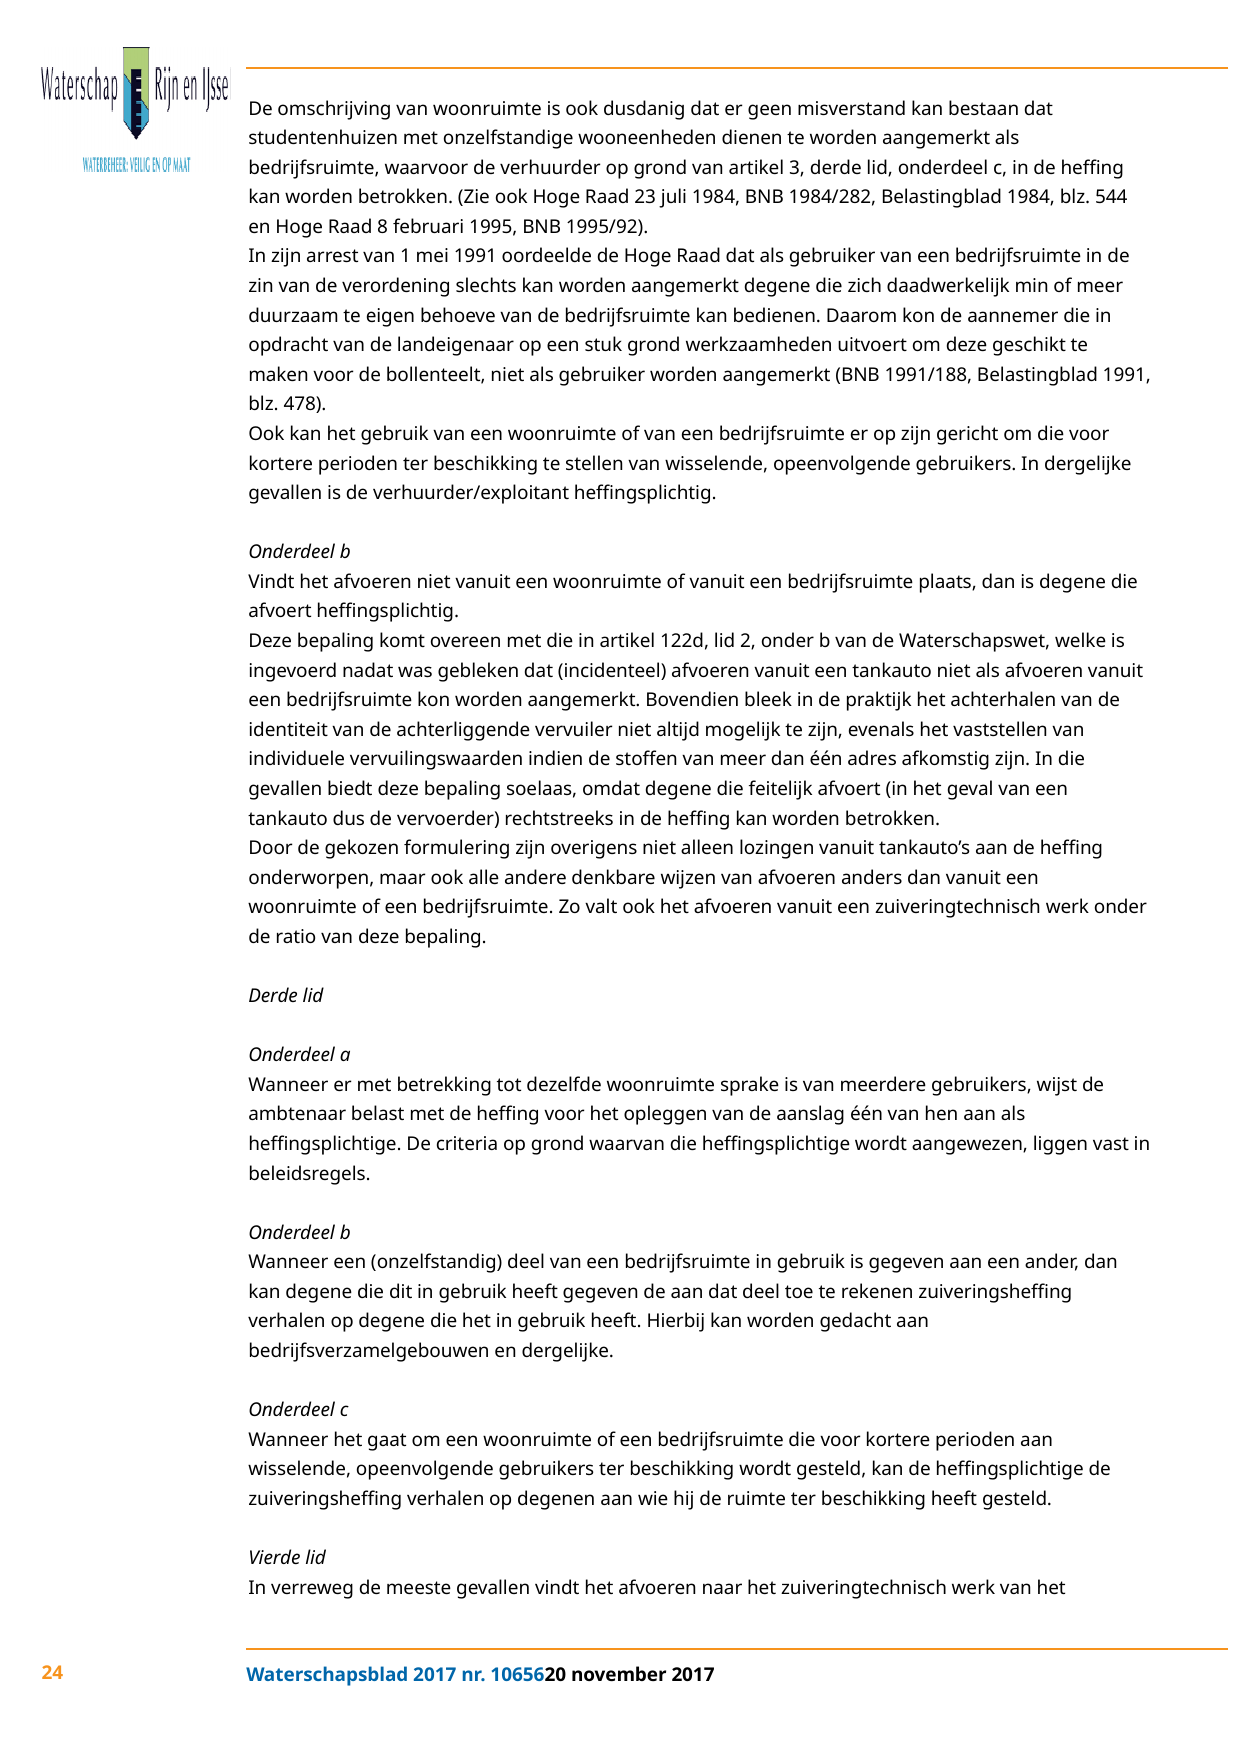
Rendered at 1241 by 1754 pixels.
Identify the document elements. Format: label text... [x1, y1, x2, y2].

text Vierde lid [248, 1544, 1152, 1570]
text Door de gekozen formulering zijn overigens niet alleen lozingen vanuit tankauto’s aan de heffing onderworpen, maar ook alle andere denkbare wijzen van afvoeren anders dan vanuit een woonruimte of een bedrijfsruimte. Zo valt ook het afvoeren vanuit een zuiveringtechnisch werk onder de ratio van deze bepaling. [248, 834, 1152, 949]
text Wanneer het gaat om een woonruimte of een bedrijfsruimte die voor kortere perioden aan wisselende, opeenvolgende gebruikers ter beschikking wordt gesteld, kan de heffingsplichtige de zuiveringsheffing verhalen op degenen aan wie hij de ruimte ter beschikking heeft gesteld. [248, 1426, 1152, 1511]
text Ook kan het gebruik van een woonruimte of van een bedrijfsruimte er op zijn gericht om die voor kortere perioden ter beschikking te stellen van wisselende, opeenvolgende gebruikers. In dergelijke gevallen is de verhuurder/exploitant heffingsplichtig. [248, 420, 1152, 505]
text Onderdeel b [248, 1219, 1152, 1245]
text In verreweg de meeste gevallen vindt het afvoeren naar het zuiveringtechnisch werk van het [248, 1574, 1152, 1600]
text Derde lid [248, 982, 1152, 1008]
text Deze bepaling komt overeen met die in artikel 122d, lid 2, onder b van de Waterschapswet, welke is ingevoerd nadat was gebleken dat (incidenteel) afvoeren vanuit een tankauto niet als afvoeren vanuit een bedrijfsruimte kon worden aangemerkt. Bovendien bleek in de praktijk het achterhalen van de identiteit van de achterliggende vervuiler niet altijd mogelijk te zijn, evenals het vaststellen van individuele vervuilingswaarden indien de stoffen van meer dan één adres afkomstig zijn. In die gevallen biedt deze bepaling soelaas, omdat degene die feitelijk afvoert (in het geval van een tankauto dus de vervoerder) rechtstreeks in de heffing kan worden betrokken. [248, 627, 1152, 831]
picture [41, 47, 231, 172]
text Onderdeel b [248, 538, 1152, 564]
text De omschrijving van woonruimte is ook dusdanig dat er geen misverstand kan bestaan dat studentenhuizen met onzelfstandige wooneenheden dienen te worden aangemerkt als bedrijfsruimte, waarvoor de verhuurder op grond van artikel 3, derde lid, onderdeel c, in de heffing kan worden betrokken. (Zie ook Hoge Raad 23 juli 1984, BNB 1984/282, Belastingblad 1984, blz. 544 en Hoge Raad 8 februari 1995, BNB 1995/92). [248, 95, 1152, 239]
text Onderdeel c [248, 1396, 1152, 1422]
text Onderdeel a [248, 1041, 1152, 1067]
text Vindt het afvoeren niet vanuit een woonruimte of vanuit een bedrijfsruimte plaats, dan is degene die afvoert heffingsplichtig. [248, 568, 1152, 623]
text Wanneer er met betrekking tot dezelfde woonruimte sprake is van meerdere gebruikers, wijst de ambtenaar belast met de heffing voor het opleggen van de aanslag één van hen aan als heffingsplichtige. De criteria op grond waarvan die heffingsplichtige wordt aangewezen, liggen vast in beleidsregels. [248, 1071, 1152, 1186]
text Wanneer een (onzelfstandig) deel van een bedrijfsruimte in gebruik is gegeven aan een ander, dan kan degene die dit in gebruik heeft gegeven de aan dat deel toe te rekenen zuiveringsheffing verhalen op degene die het in gebruik heeft. Hierbij kan worden gedacht aan bedrijfsverzamelgebouwen en dergelijke. [248, 1248, 1152, 1363]
text In zijn arrest van 1 mei 1991 oordeelde de Hoge Raad dat als gebruiker van een bedrijfsruimte in de zin van de verordening slechts kan worden aangemerkt degene die zich daadwerkelijk min of meer duurzaam te eigen behoeve van de bedrijfsruimte kan bedienen. Daarom kon de aannemer die in opdracht van de landeigenaar op een stuk grond werkzaamheden uitvoert om deze geschikt te maken voor de bollenteelt, niet als gebruiker worden aangemerkt (BNB 1991/188, Belastingblad 1991, blz. 478). [248, 243, 1152, 416]
